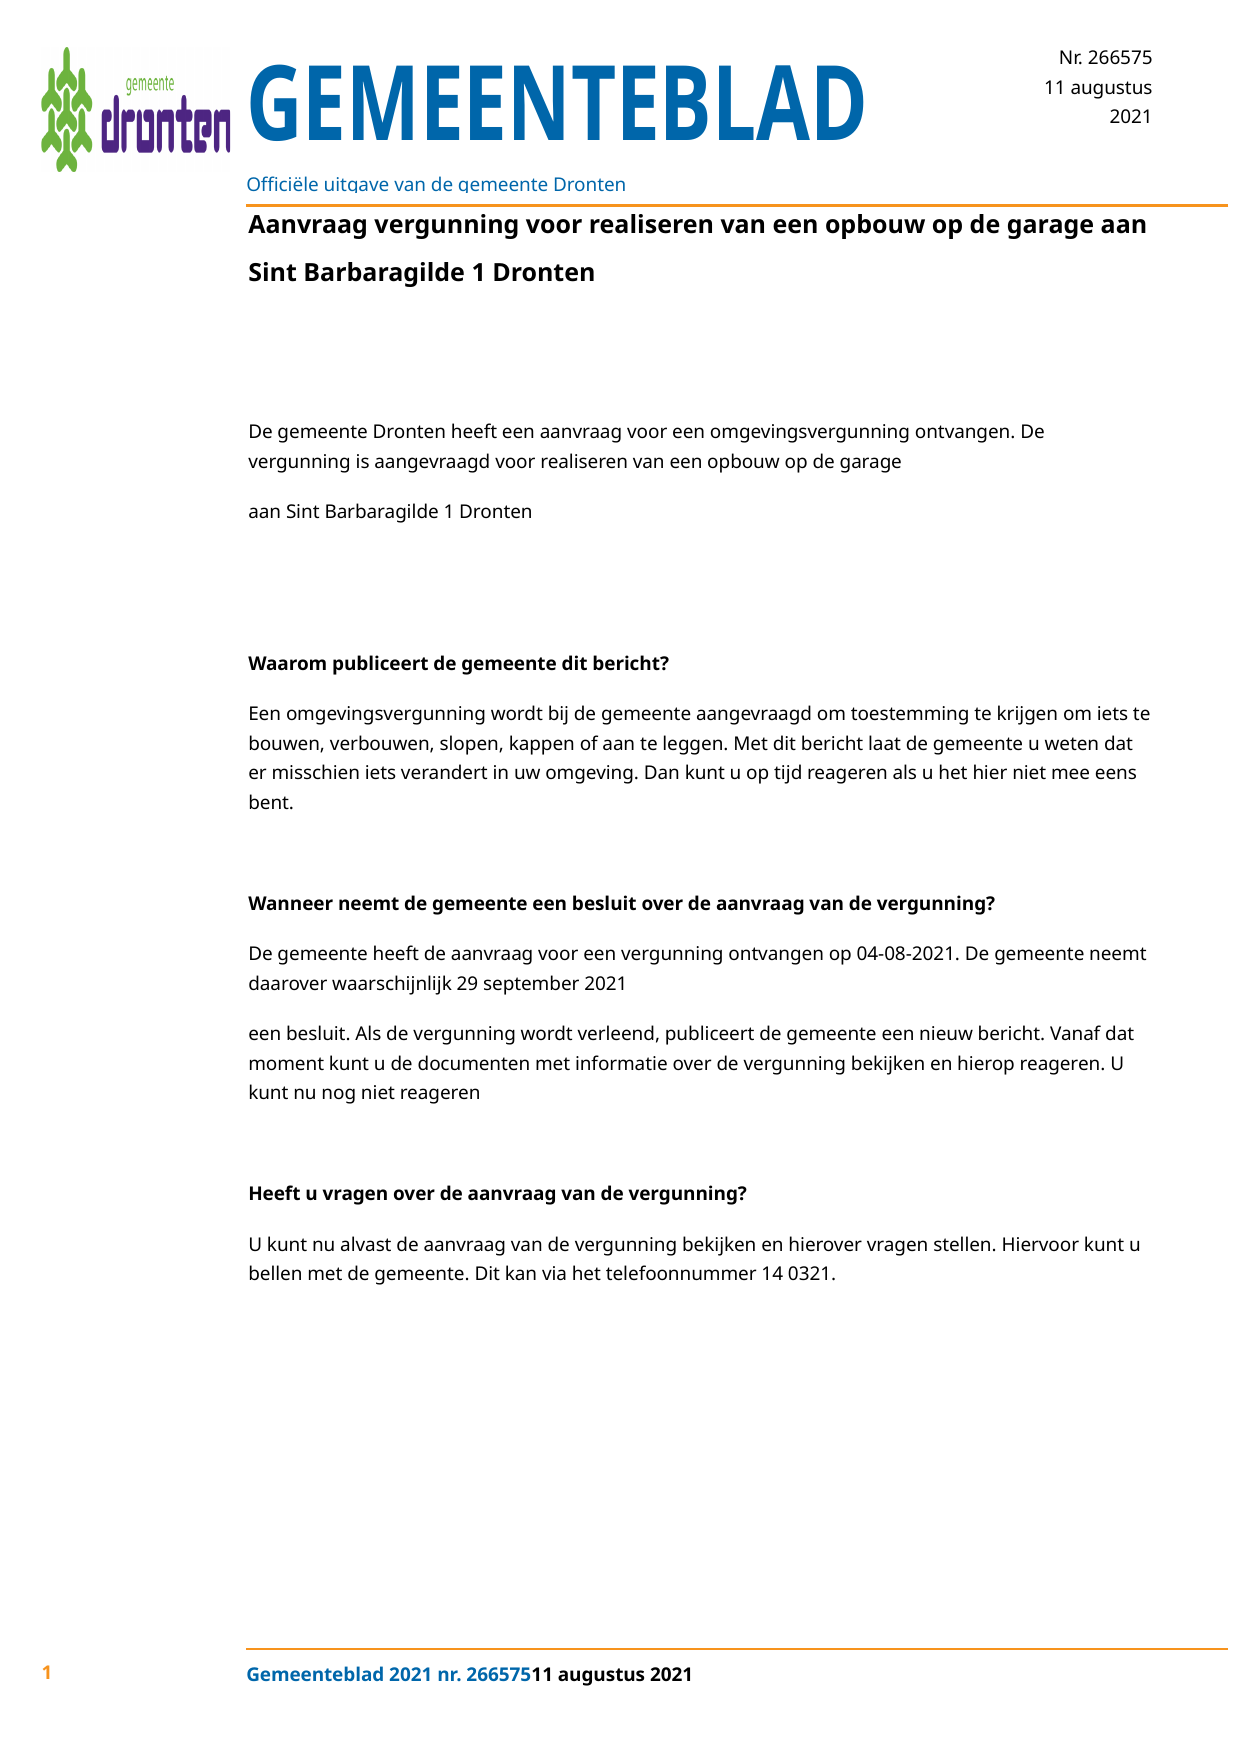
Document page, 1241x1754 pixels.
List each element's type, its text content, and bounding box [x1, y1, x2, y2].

text De gemeente heeft de aanvraag voor een vergunning ontvangen op 04-08-2021. De gemeente neemt daarover waarschijnlijk 29 september 2021 [248, 940, 1152, 996]
text aan Sint Barbaragilde 1 Dronten [248, 499, 1152, 524]
text een besluit. Als de vergunning wordt verleend, publiceert de gemeente een nieuw bericht. Vanaf dat moment kunt u de documenten met informatie over de vergunning bekijken en hierop reageren. U kunt nu nog niet reageren [248, 1020, 1152, 1105]
text Aanvraag vergunning voor realiseren van een opbouw op de garage aan Sint Barbaragilde 1 Dronten [248, 207, 1152, 288]
text Waarom publiceert de gemeente dit bericht? [248, 650, 1152, 676]
text Heeft u vragen over de aanvraag van de vergunning? [248, 1180, 1152, 1206]
picture [41, 47, 231, 172]
text U kunt nu alvast de aanvraag van de vergunning bekijken en hierover vragen stellen. Hiervoor kunt u bellen met de gemeente. Dit kan via het telefoonnummer 14 0321. [248, 1231, 1152, 1286]
text Een omgevingsvergunning wordt bij de gemeente aangevraagd om toestemming te krijgen om iets te bouwen, verbouwen, slopen, kappen of aan te leggen. Met dit bericht laat de gemeente u weten dat er misschien iets verandert in uw omgeving. Dan kunt u op tijd reageren als u het hier niet mee eens bent. [248, 700, 1152, 815]
text Wanneer neemt de gemeente een besluit over de aanvraag van de vergunning? [248, 890, 1152, 916]
text De gemeente Dronten heeft een aanvraag voor een omgevingsvergunning ontvangen. De vergunning is aangevraagd voor realiseren van een opbouw op de garage [248, 419, 1152, 474]
